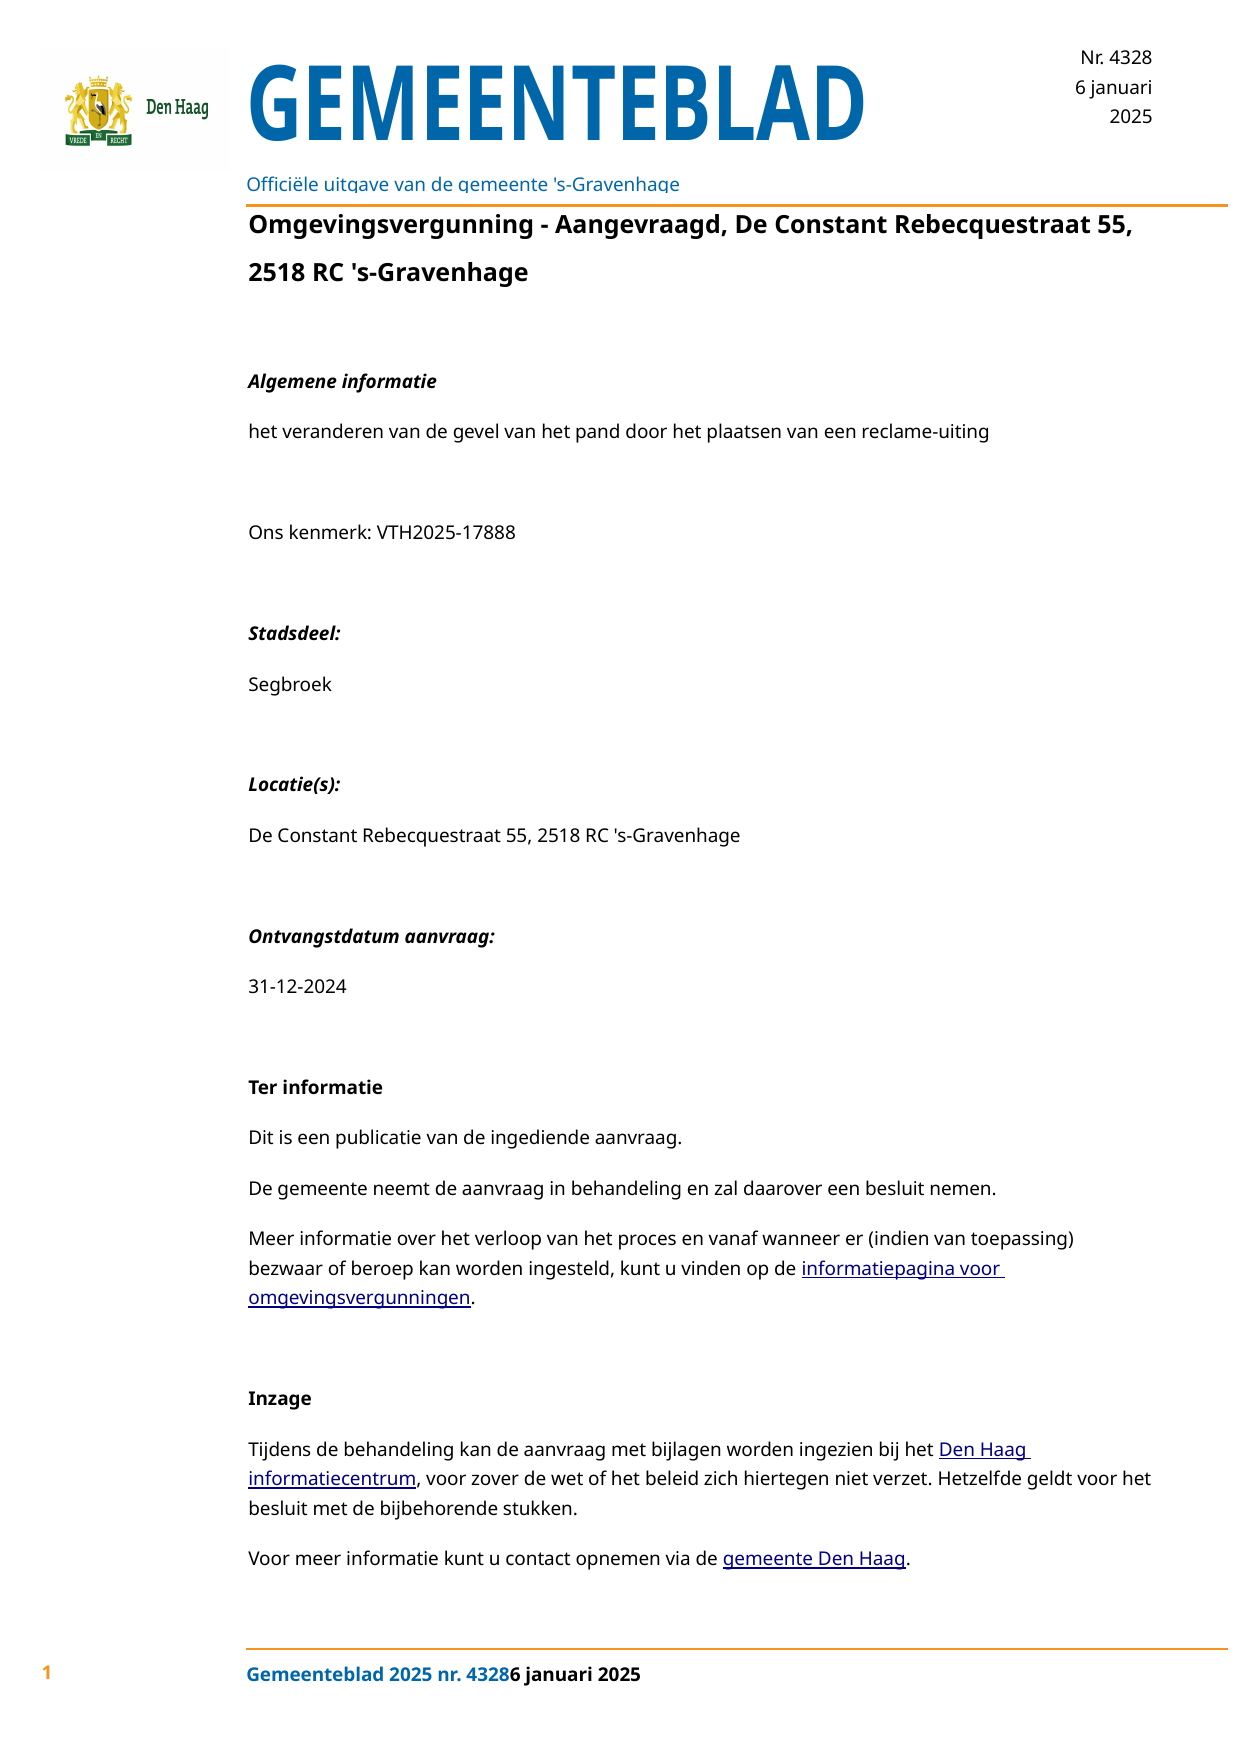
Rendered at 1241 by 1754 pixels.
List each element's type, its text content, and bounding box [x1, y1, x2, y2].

text 31-12-2024 [248, 973, 1152, 999]
text Voor meer informatie kunt u contact opnemen via de gemeente Den Haag. [248, 1545, 1152, 1571]
text Segbroek [248, 671, 1152, 697]
text De gemeente neemt de aanvraag in behandeling en zal daarover een besluit nemen. [248, 1175, 1152, 1201]
text Inzage [248, 1385, 1152, 1411]
picture [41, 47, 231, 172]
text Meer informatie over het verloop van het proces en vanaf wanneer er (indien van toepassing) bezwaar of beroep kan worden ingesteld, kunt u vinden op de informatiepagina voor omgevingsvergunningen. [248, 1225, 1152, 1310]
text Locatie(s): [248, 772, 1152, 797]
text Tijdens de behandeling kan de aanvraag met bijlagen worden ingezien bij het Den Haag informatiecentrum, voor zover de wet of het beleid zich hiertegen niet verzet. Hetzelfde geldt voor het besluit met de bijbehorende stukken. [248, 1436, 1152, 1521]
text het veranderen van de gevel van het pand door het plaatsen van een reclame-uiting [248, 419, 1152, 444]
text Algemene informatie [248, 368, 1152, 394]
text Dit is een publicatie van de ingediende aanvraag. [248, 1124, 1152, 1150]
text Ons kenmerk: VTH2025-17888 [248, 519, 1152, 545]
text De Constant Rebecquestraat 55, 2518 RC 's-Gravenhage [248, 822, 1152, 848]
text Ontvangstdatum aanvraag: [248, 923, 1152, 949]
text Omgevingsvergunning - Aangevraagd, De Constant Rebecquestraat 55, 2518 RC 's-Gravenhage [248, 207, 1152, 288]
text Stadsdeel: [248, 620, 1152, 646]
text Ter informatie [248, 1074, 1152, 1100]
